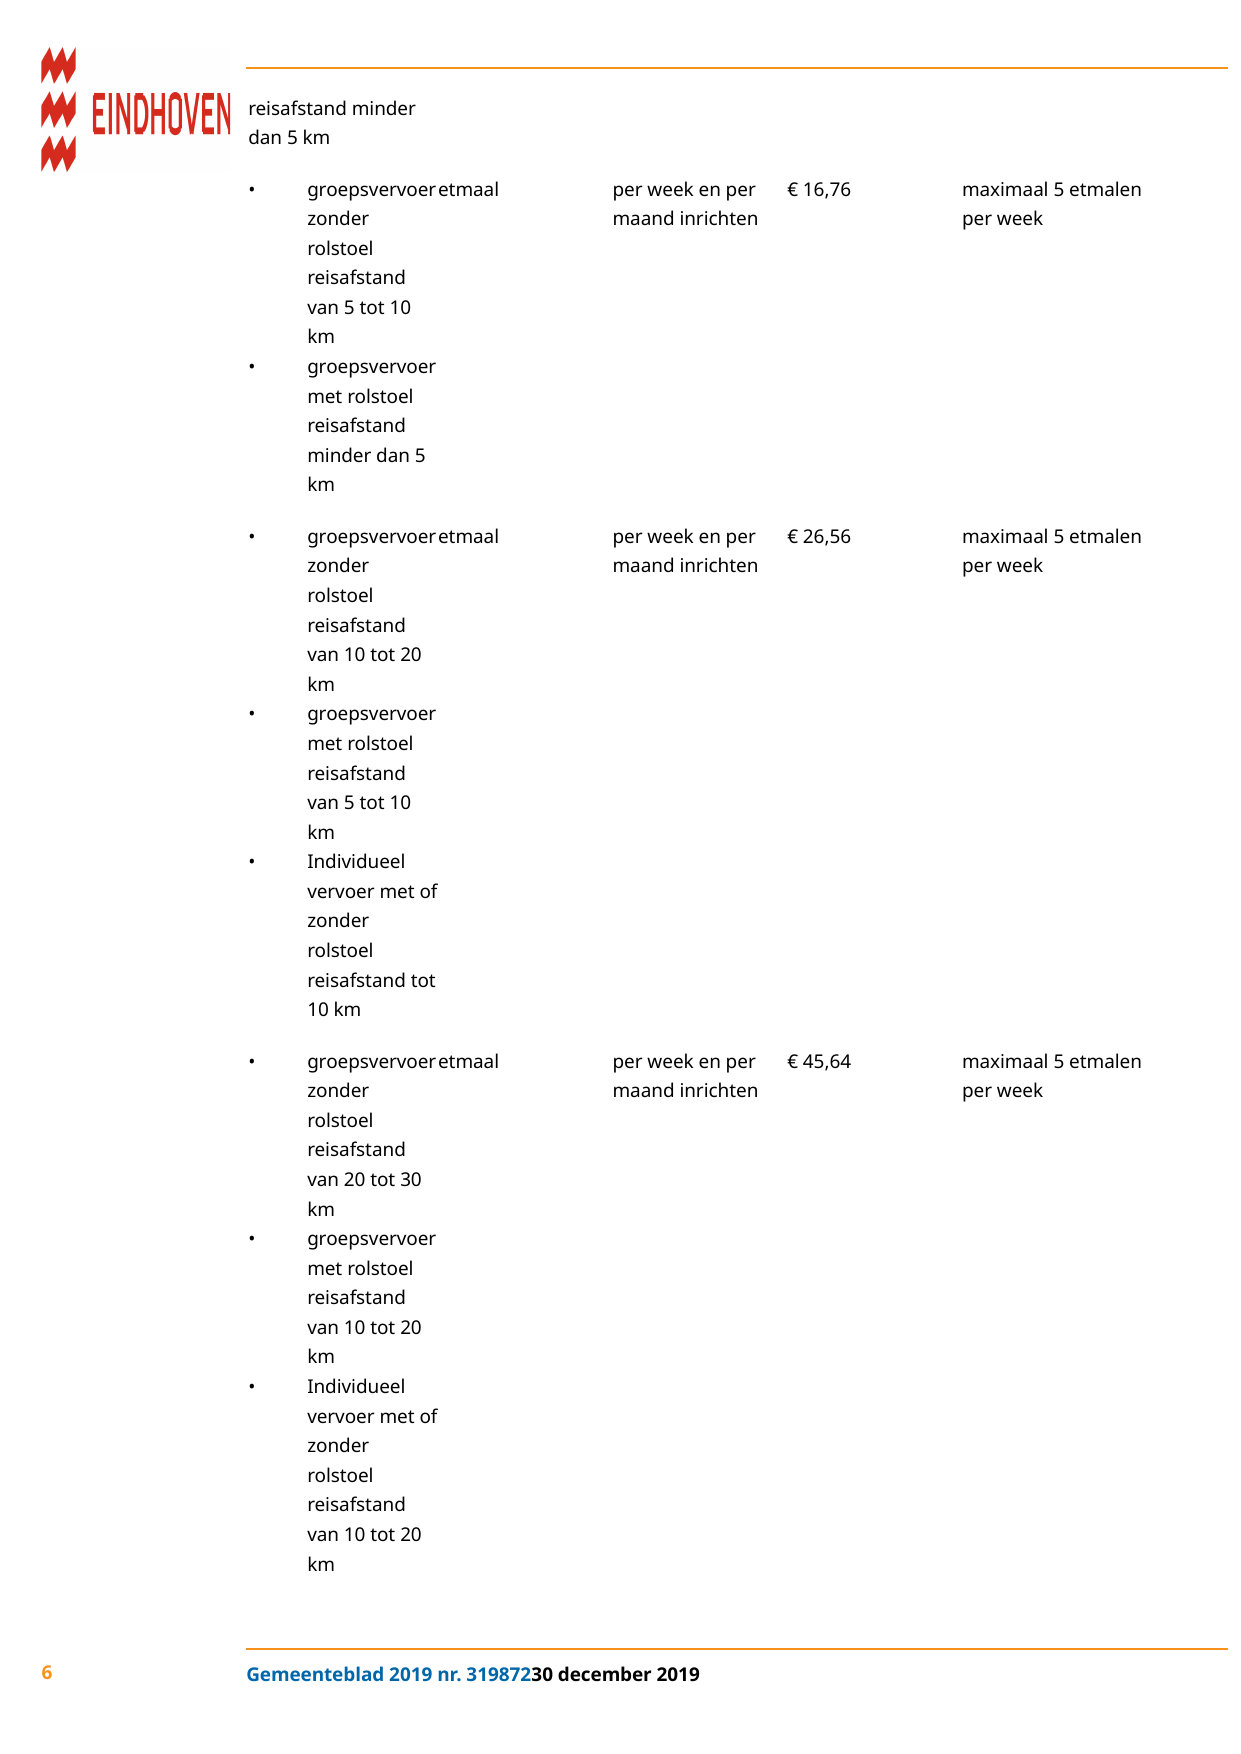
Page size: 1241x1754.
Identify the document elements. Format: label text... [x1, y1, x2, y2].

table_cell groepsvervoer zonder rolstoel reisafstand van 20 tot 30 km groepsvervoer met rolstoel reisafstand van 10 tot 20 km Individueel vervoer met of zonder rolstoel reisafstand van 10 tot 20 km [248, 1048, 438, 1606]
table_cell [248, 498, 438, 523]
table_cell etmaal [438, 523, 612, 1022]
table_cell [248, 150, 438, 176]
table_cell reisafstand minder dan 5 km [248, 95, 438, 150]
table_cell [438, 150, 612, 176]
table_cell etmaal [438, 1048, 612, 1606]
table_cell [787, 150, 962, 176]
table_cell per week en per maand inrichten [613, 1048, 787, 1606]
table_cell [613, 150, 787, 176]
table_cell [438, 1022, 612, 1048]
table_cell [962, 150, 1152, 176]
table_cell maximaal 5 etmalen per week [962, 523, 1152, 1022]
table_cell [438, 498, 612, 523]
table_cell [787, 1022, 962, 1048]
table_cell [787, 95, 962, 150]
table_cell [438, 95, 612, 150]
table_cell per week en per maand inrichten [613, 176, 787, 497]
table_cell groepsvervoer zonder rolstoel reisafstand van 10 tot 20 km groepsvervoer met rolstoel reisafstand van 5 tot 10 km Individueel vervoer met of zonder rolstoel reisafstand tot 10 km [248, 523, 438, 1022]
table_cell per week en per maand inrichten [613, 523, 787, 1022]
table_cell [248, 1022, 438, 1048]
table_cell € 16,76 [787, 176, 962, 497]
table_cell [613, 498, 787, 523]
table_cell [613, 95, 787, 150]
table_cell maximaal 5 etmalen per week [962, 176, 1152, 497]
table_cell maximaal 5 etmalen per week [962, 1048, 1152, 1606]
picture [41, 47, 231, 172]
table_cell [962, 95, 1152, 150]
table_cell [962, 1022, 1152, 1048]
table_cell € 26,56 [787, 523, 962, 1022]
table_cell [787, 498, 962, 523]
table_cell € 45,64 [787, 1048, 962, 1606]
table_cell groepsvervoer zonder rolstoel reisafstand van 5 tot 10 km groepsvervoer met rolstoel reisafstand minder dan 5 km [248, 176, 438, 497]
table_cell [962, 498, 1152, 523]
table_cell etmaal [438, 176, 612, 497]
table_cell [613, 1022, 787, 1048]
